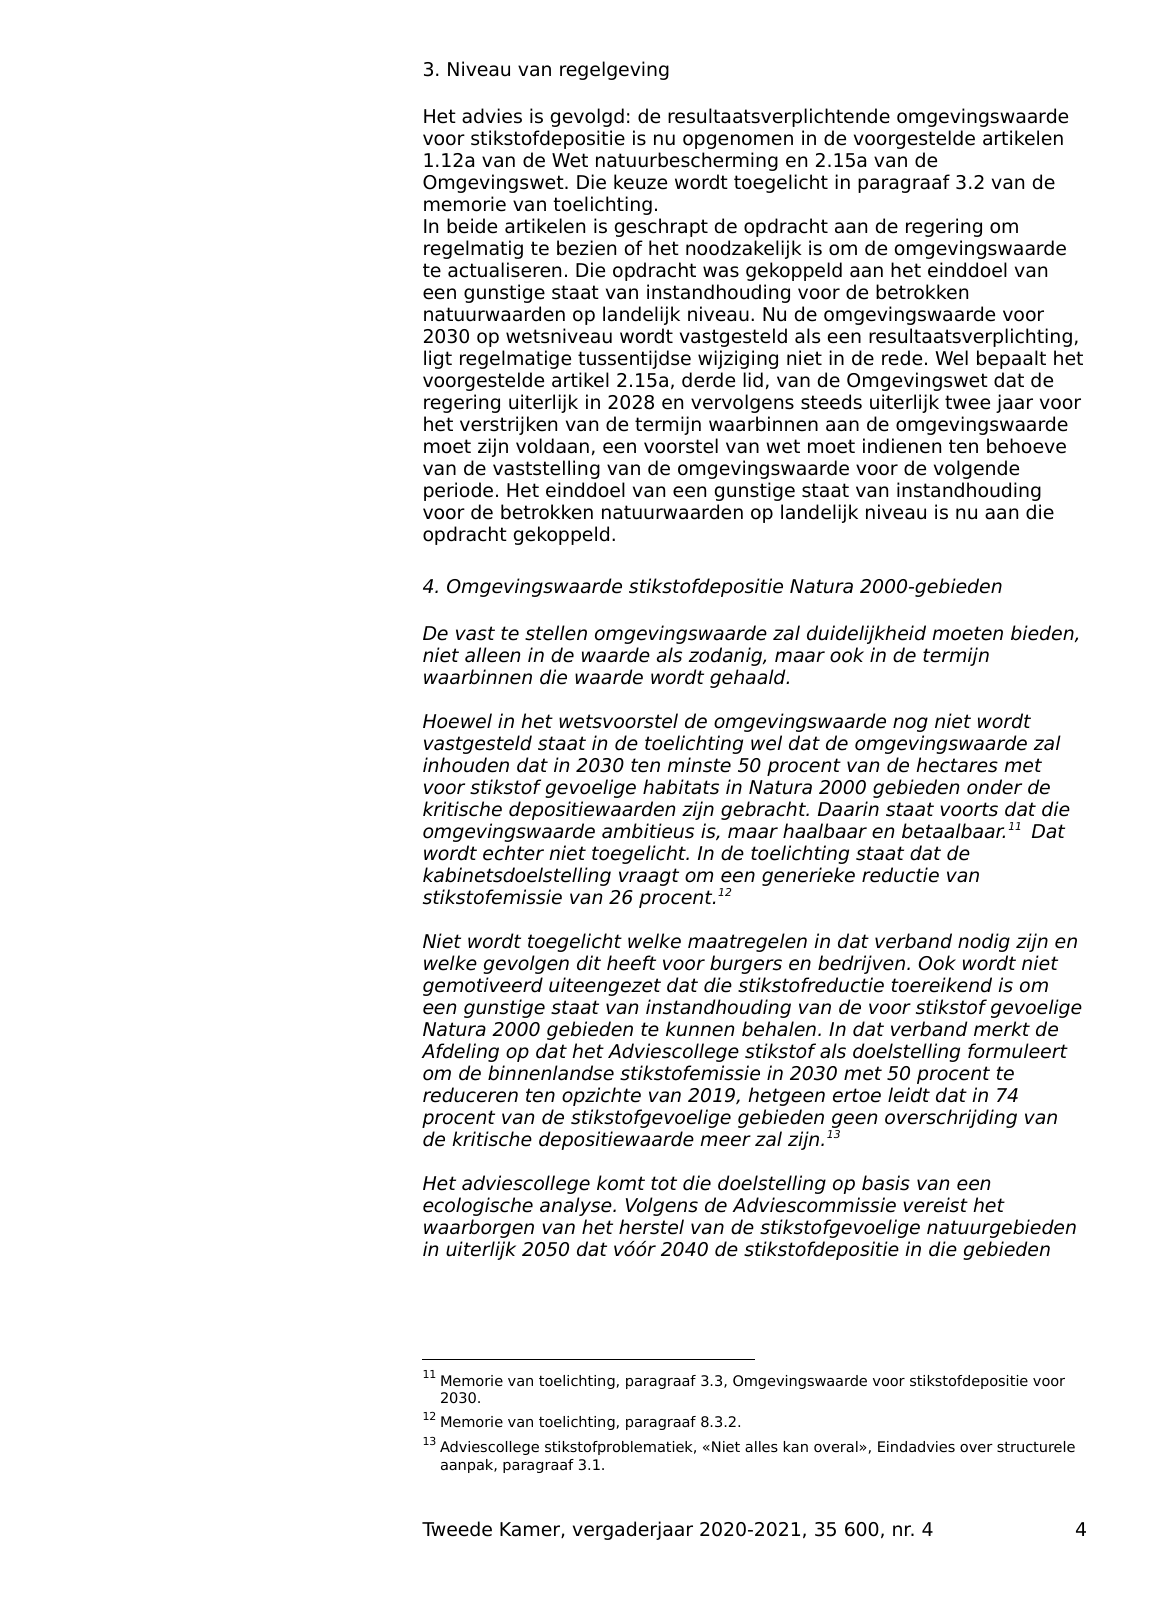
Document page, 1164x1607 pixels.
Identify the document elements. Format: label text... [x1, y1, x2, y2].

text Hoewel in het wetsvoorstel de omgevingswaarde nog niet wordt vastgesteld staat in de toelichting wel dat de omgevingswaarde zal inhouden dat in 2030 ten minste 50 procent van de hectares met voor stikstof gevoelige habitats in Natura 2000 gebieden onder de kritische depositiewaarden zijn gebracht. Daarin staat voorts dat die omgevingswaarde ambitieus is, maar haalbaar en betaalbaar. Dat wordt echter niet toegelicht. In de toelichting staat dat de kabinetsdoelstelling vraagt om een generieke reductie van stikstofemissie van 26 procent. [422, 711, 1087, 908]
subtitle 3. Niveau van regelgeving [422, 59, 1087, 81]
text Het adviescollege komt tot die doelstelling op basis van een ecologische analyse. Volgens de Adviescommissie vereist het waarborgen van het herstel van de stikstofgevoelige natuurgebieden in uiterlijk 2050 dat vóór 2040 de stikstofdepositie in die gebieden [422, 1173, 1087, 1283]
text In beide artikelen is geschrapt de opdracht aan de regering om regelmatig te bezien of het noodzakelijk is om de omgevingswaarde te actualiseren. Die opdracht was gekoppeld aan het einddoel van een gunstige staat van instandhouding voor de betrokken natuurwaarden op landelijk niveau. Nu de omgevingswaarde voor 2030 op wetsniveau wordt vastgesteld als een resultaatsverplichting, ligt regelmatige tussentijdse wijziging niet in de rede. Wel bepaalt het voorgestelde artikel 2.15a, derde lid, van de Omgevingswet dat de regering uiterlijk in 2028 en vervolgens steeds uiterlijk twee jaar voor het verstrijken van de termijn waarbinnen aan de omgevingswaarde moet zijn voldaan, een voorstel van wet moet indienen ten behoeve van de vaststelling van de omgevingswaarde voor de volgende periode. Het einddoel van een gunstige staat van instandhouding voor de betrokken natuurwaarden op landelijk niveau is nu aan die opdracht gekoppeld. [422, 216, 1087, 546]
text De vast te stellen omgevingswaarde zal duidelijkheid moeten bieden, niet alleen in de waarde als zodanig, maar ook in de termijn waarbinnen die waarde wordt gehaald. [422, 623, 1087, 688]
text Memorie van toelichting, paragraaf 8.3.2. [422, 1410, 1087, 1432]
text Adviescollege stikstofproblematiek, «Niet alles kan overal», Eindadvies over structurele aanpak, paragraaf 3.1. [422, 1435, 1087, 1474]
text Niet wordt toegelicht welke maatregelen in dat verband nodig zijn en welke gevolgen dit heeft voor burgers en bedrijven. Ook wordt niet gemotiveerd uiteengezet dat die stikstofreductie toereikend is om een gunstige staat van instandhouding van de voor stikstof gevoelige Natura 2000 gebieden te kunnen behalen. In dat verband merkt de Afdeling op dat het Adviescollege stikstof als doelstelling formuleert om de binnenlandse stikstofemissie in 2030 met 50 procent te reduceren ten opzichte van 2019, hetgeen ertoe leidt dat in 74 procent van de stikstofgevoelige gebieden geen overschrijding van de kritische depositiewaarde meer zal zijn. [422, 931, 1087, 1151]
text Memorie van toelichting, paragraaf 3.3, Omgevingswaarde voor stikstofdepositie voor 2030. [422, 1368, 1087, 1407]
subtitle 4. Omgevingswaarde stikstofdepositie Natura 2000-gebieden [422, 576, 1087, 598]
text Het advies is gevolgd: de resultaatsverplichtende omgevingswaarde voor stikstofdepositie is nu opgenomen in de voorgestelde artikelen 1.12a van de Wet natuurbescherming en 2.15a van de Omgevingswet. Die keuze wordt toegelicht in paragraaf 3.2 van de memorie van toelichting. [422, 106, 1087, 216]
